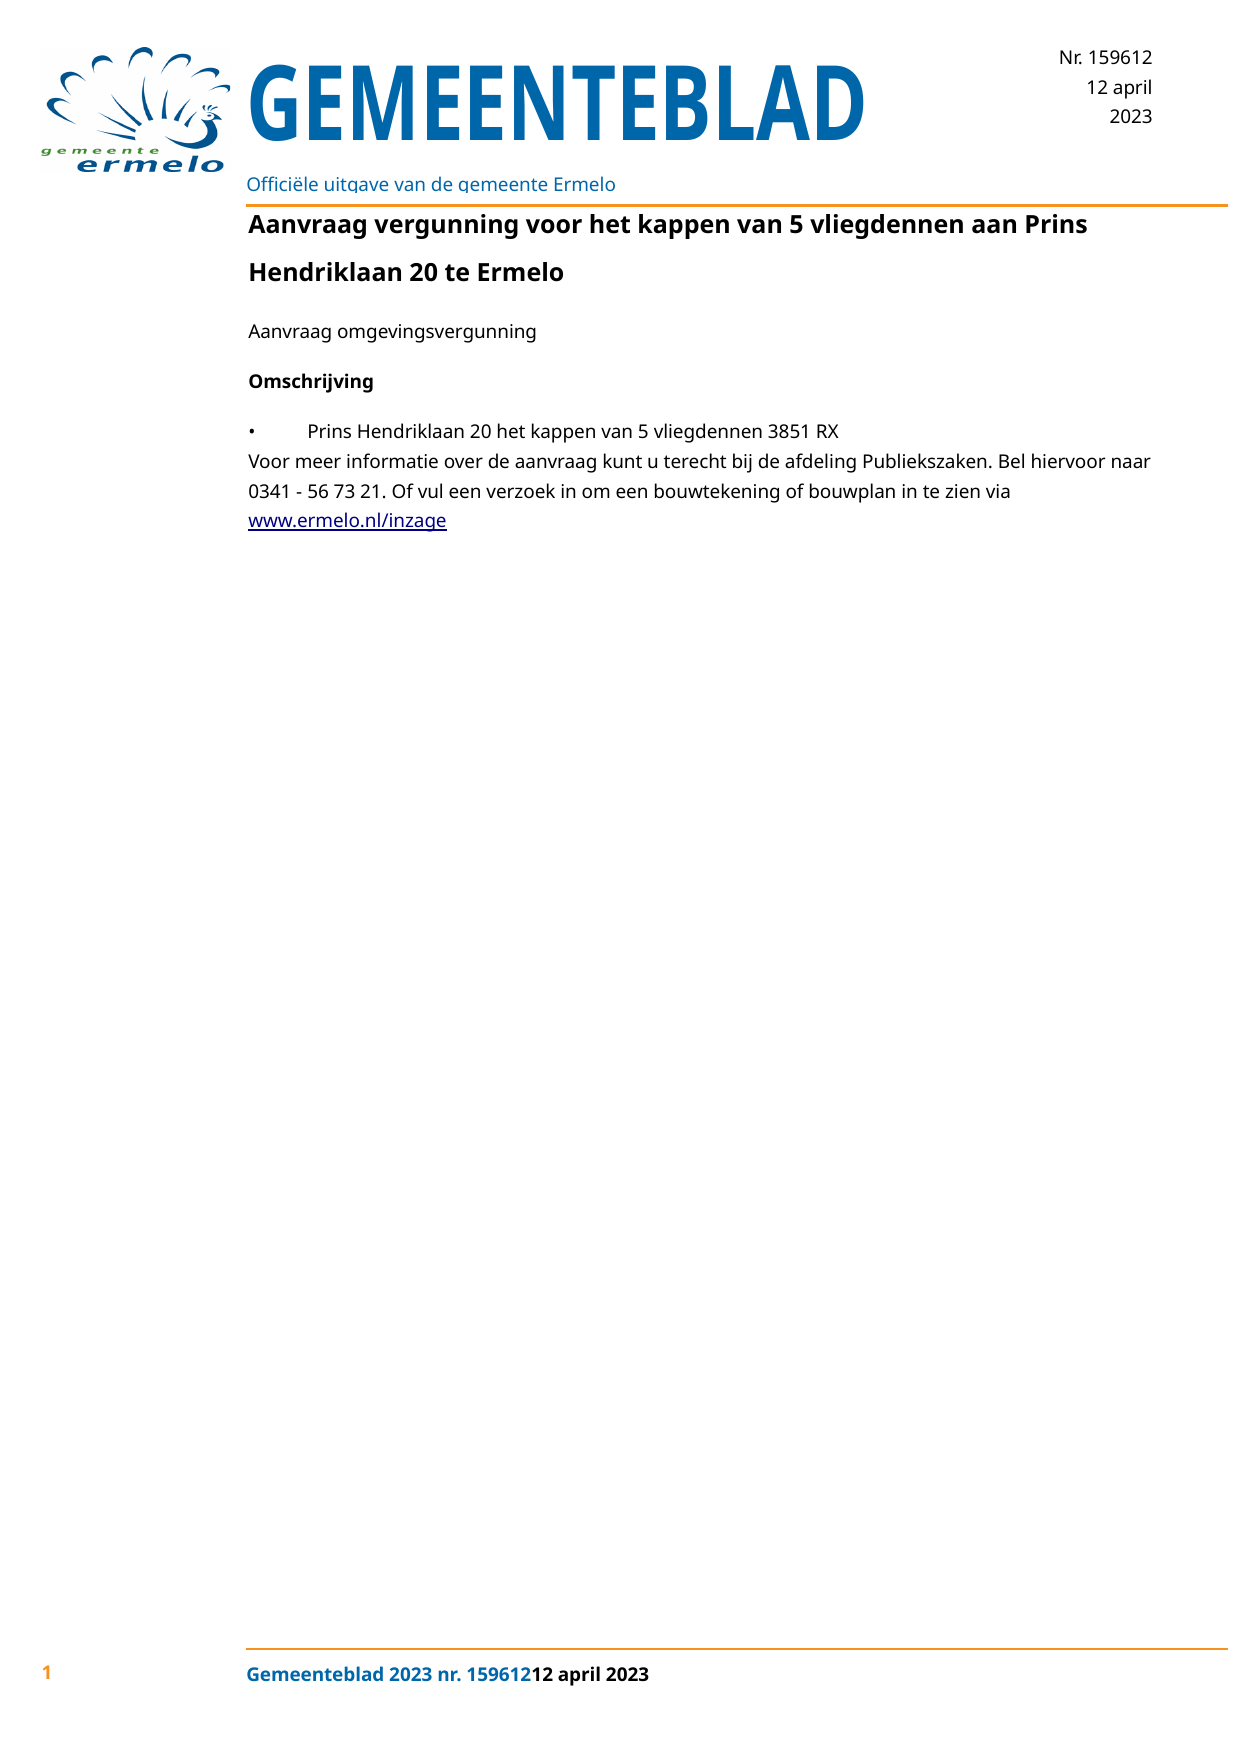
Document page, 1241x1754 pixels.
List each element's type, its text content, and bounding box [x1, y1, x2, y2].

text Omschrijving [248, 368, 1152, 394]
text Aanvraag omgevingsvergunning [248, 318, 1152, 344]
text Voor meer informatie over de aanvraag kunt u terecht bij de afdeling Publiekszaken. Bel hiervoor naar 0341 - 56 73 21. Of vul een verzoek in om een bouwtekening of bouwplan in te zien via www.ermelo.nl/inzage [248, 448, 1152, 533]
picture [41, 47, 231, 172]
text Aanvraag vergunning voor het kappen van 5 vliegdennen aan Prins Hendriklaan 20 te Ermelo [248, 207, 1152, 288]
list Prins Hendriklaan 20 het kappen van 5 vliegdennen 3851 RX [248, 419, 1152, 444]
